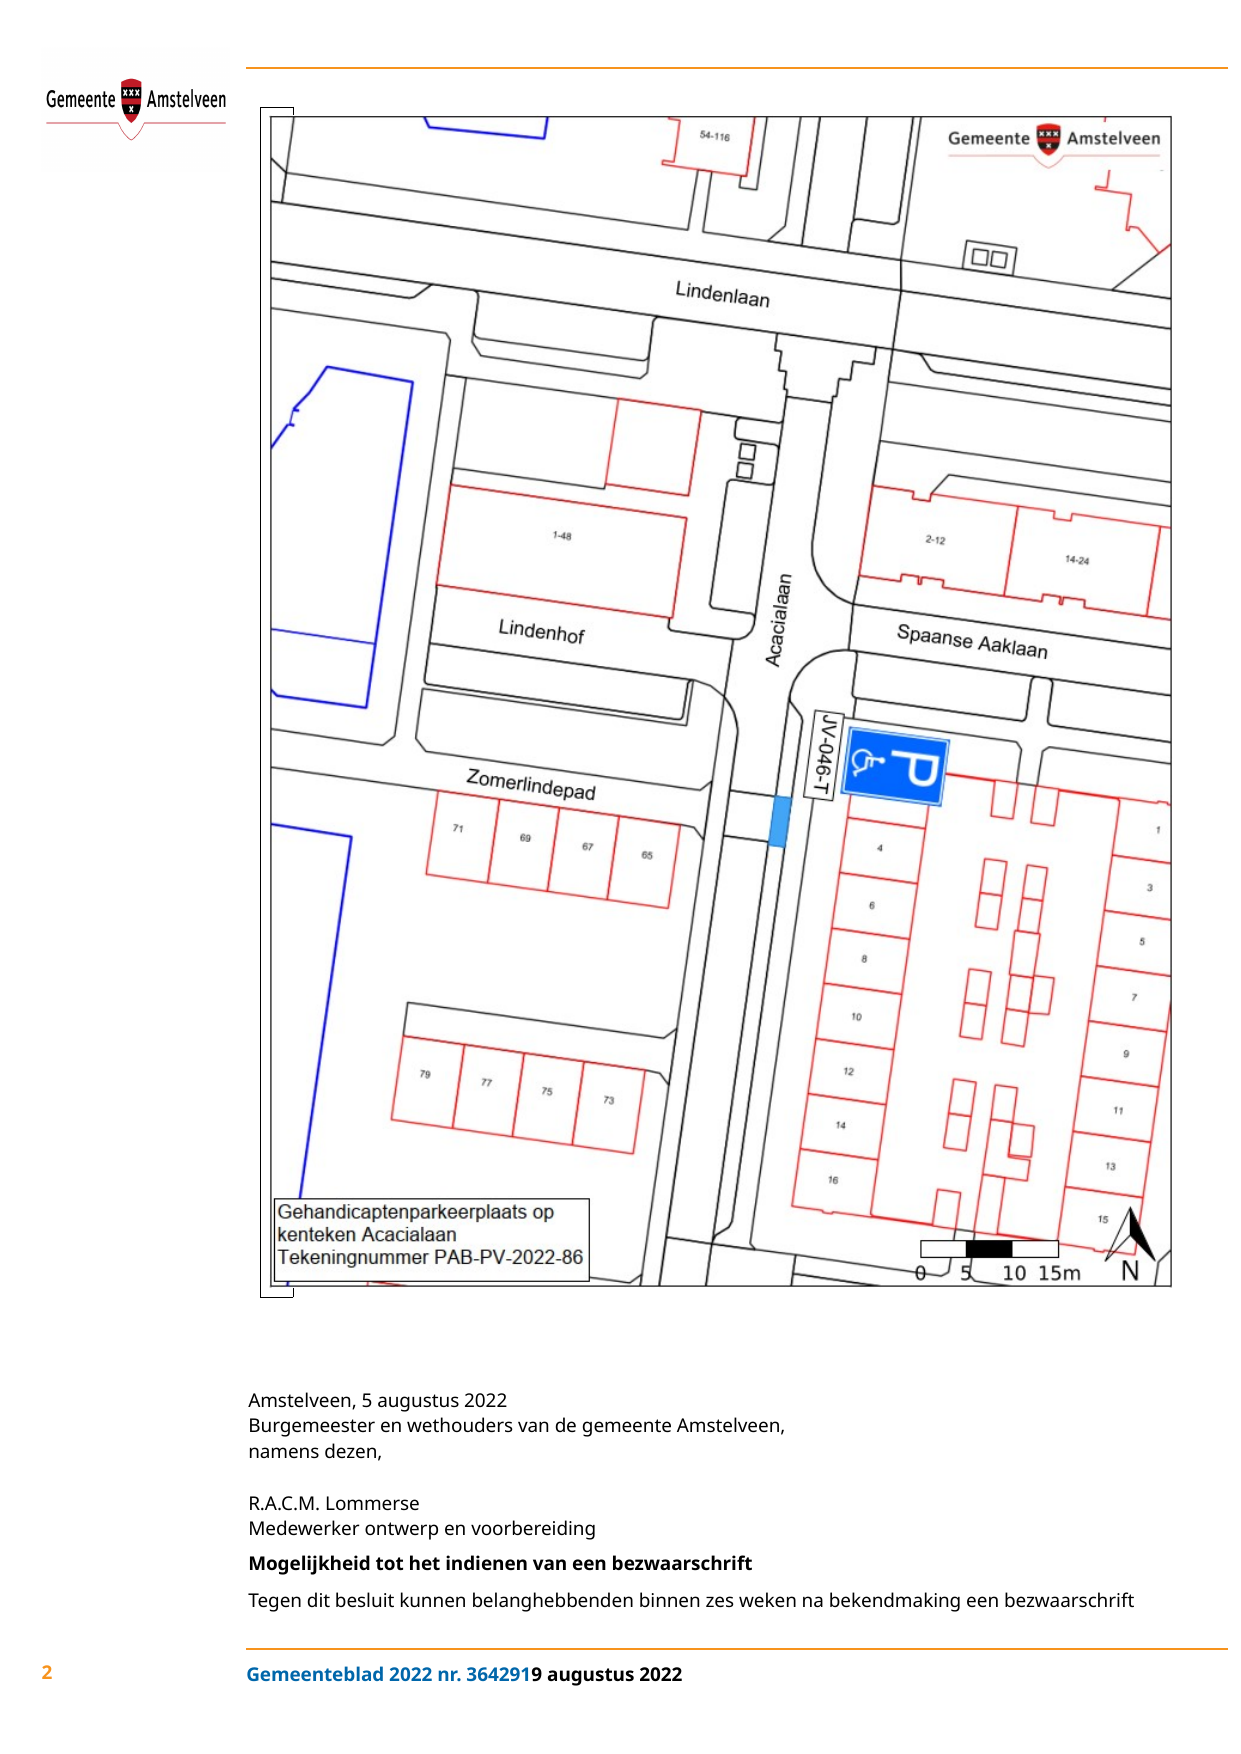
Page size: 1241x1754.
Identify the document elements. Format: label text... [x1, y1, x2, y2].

text Mogelijkheid tot het indienen van een bezwaarschrift [248, 1555, 1152, 1574]
text Burgemeester en wethouders van de gemeente Amstelveen, [248, 1413, 1152, 1438]
picture [268, 115, 1173, 1288]
text Amstelveen, 5 augustus 2022 [248, 1387, 1152, 1413]
picture [41, 47, 231, 172]
text R.A.C.M. Lommerse [248, 1490, 1152, 1516]
text Tegen dit besluit kunnen belanghebbenden binnen zes weken na bekendmaking een bezwaarschrift [248, 1592, 1152, 1611]
text Medewerker ontwerp en voorbereiding [248, 1516, 1152, 1541]
text namens dezen, [248, 1438, 1152, 1464]
